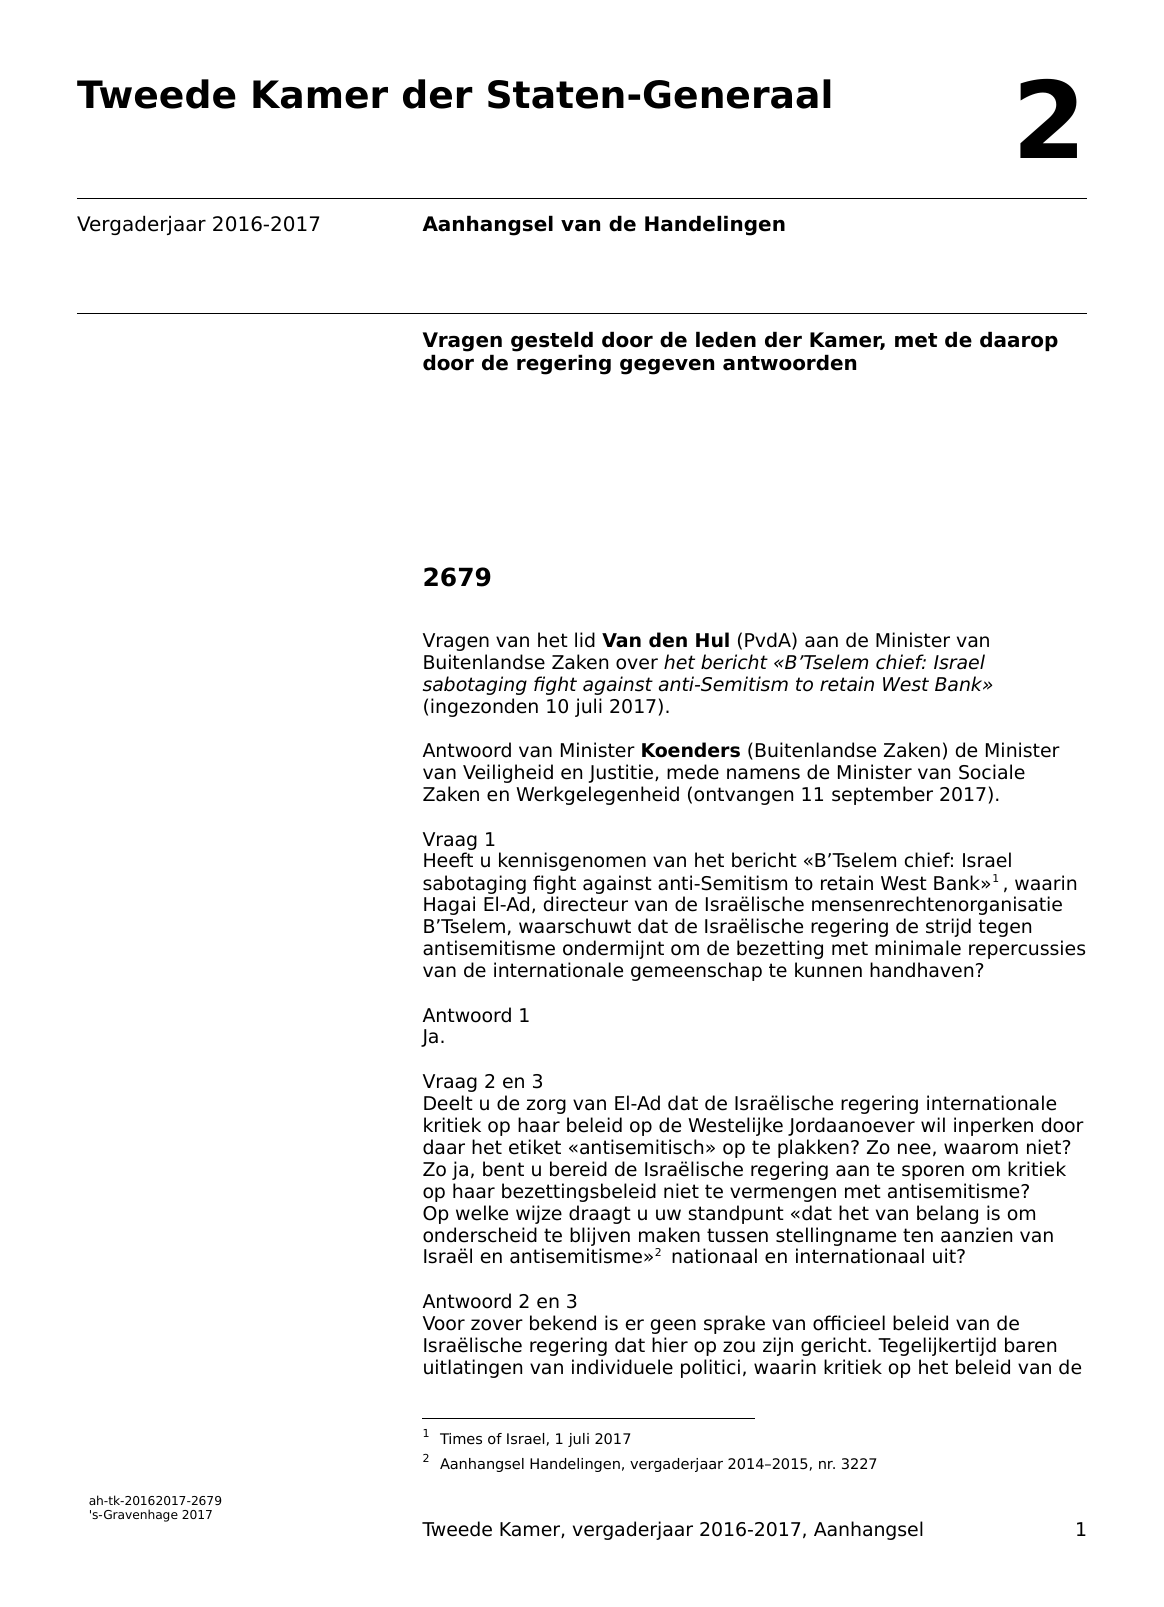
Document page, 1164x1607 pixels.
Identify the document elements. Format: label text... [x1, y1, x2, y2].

table_cell Aanhangsel van de Handelingen [422, 199, 1087, 313]
text Ja. [422, 1026, 1087, 1048]
text Voor zover bekend is er geen sprake van officieel beleid van de Israëlische regering dat hier op zou zijn gericht. Tegelijkertijd baren uitlatingen van individuele politici, waarin kritiek op het beleid van de [422, 1313, 1087, 1378]
table_header Tweede Kamer der Staten-Generaal [77, 59, 886, 198]
text Op welke wijze draagt u uw standpunt «dat het van belang is om onderscheid te blijven maken tussen stellingname ten aanzien van Israël en antisemitisme» nationaal en internationaal uit? [422, 1202, 1087, 1268]
text 2679 [422, 563, 1087, 592]
text Deelt u de zorg van El-Ad dat de Israëlische regering internationale kritiek op haar beleid op de Westelijke Jordaanoever wil inperken door daar het etiket «antisemitisch» op te plakken? Zo nee, waarom niet? Zo ja, bent u bereid de Israëlische regering aan te sporen om kritiek op haar bezettingsbeleid niet te vermengen met antisemitisme? [422, 1093, 1087, 1202]
table_cell Vragen gesteld door de leden der Kamer, met de daarop door de regering gegeven antwoorden [422, 314, 1087, 375]
text 's-Gravenhage 2017 [88, 1508, 323, 1522]
text Antwoord 2 en 3 [422, 1291, 1087, 1313]
text Vragen van het lid Van den Hul (PvdA) aan de Minister van Buitenlandse Zaken over het bericht «B’Tselem chief: Israel sabotaging fight against anti-Semitism to retain West Bank» (ingezonden 10 juli 2017). [422, 630, 1087, 718]
text Antwoord 1 [422, 1004, 1087, 1026]
text Vraag 1 [422, 828, 1087, 850]
text Aanhangsel Handelingen, vergaderjaar 2014–2015, nr. 3227 [422, 1452, 1087, 1474]
text ah-tk-20162017-2679 [88, 1494, 323, 1508]
text Antwoord van Minister Koenders (Buitenlandse Zaken) de Minister van Veiligheid en Justitie, mede namens de Minister van Sociale Zaken en Werkgelegenheid (ontvangen 11 september 2017). [422, 740, 1087, 806]
table_cell Vergaderjaar 2016-2017 [77, 199, 422, 313]
text Vraag 2 en 3 [422, 1071, 1087, 1093]
table_header 2 [886, 59, 1087, 198]
text Times of Israel, 1 juli 2017 [422, 1427, 1087, 1449]
table_cell [77, 314, 422, 375]
text Heeft u kennisgenomen van het bericht «B’Tselem chief: Israel sabotaging fight against anti-Semitism to retain West Bank», waarin Hagai El-Ad, directeur van de Israëlische mensenrechtenorganisatie B’Tselem, waarschuwt dat de Israëlische regering de strijd tegen antisemitisme ondermijnt om de bezetting met minimale repercussies van de internationale gemeenschap te kunnen handhaven? [422, 850, 1087, 982]
